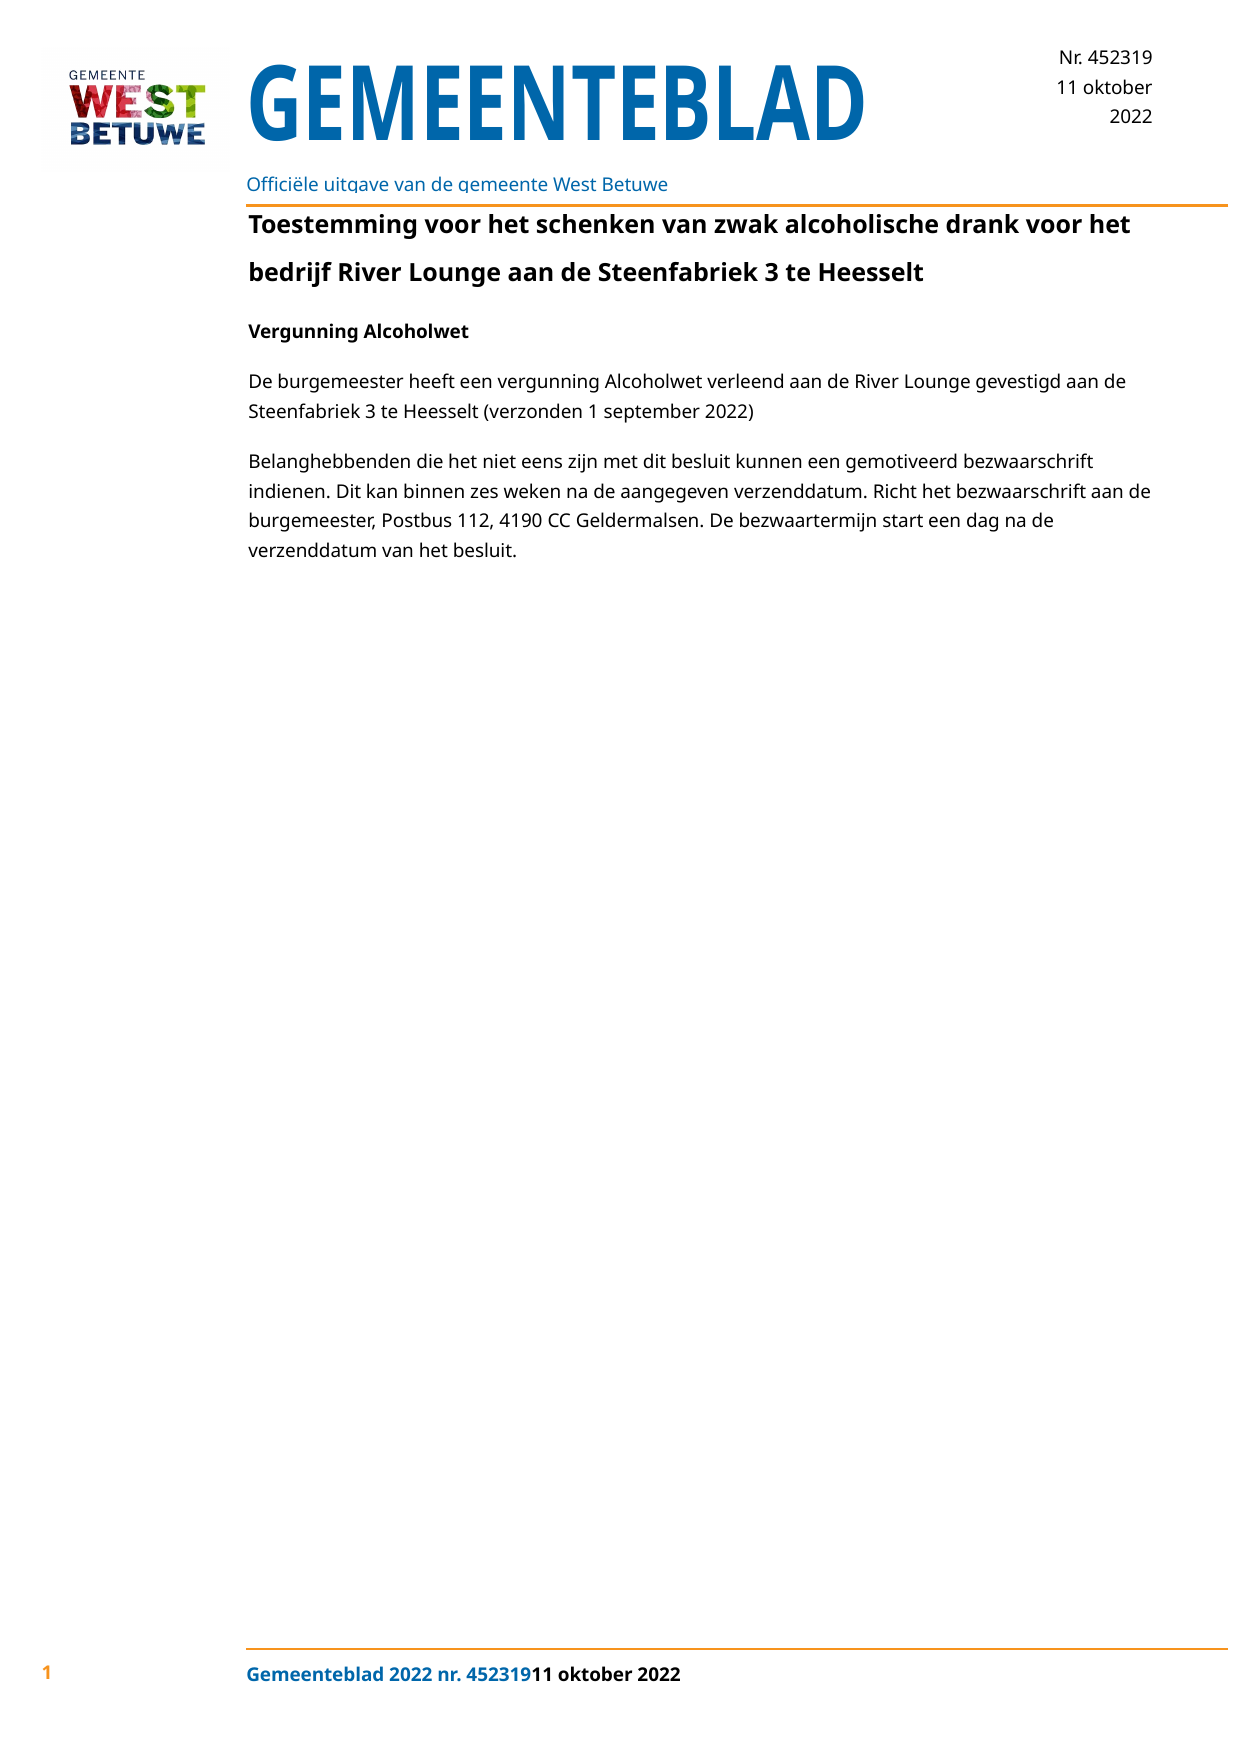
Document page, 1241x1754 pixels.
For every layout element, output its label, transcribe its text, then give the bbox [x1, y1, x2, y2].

text Belanghebbenden die het niet eens zijn met dit besluit kunnen een gemotiveerd bezwaarschrift indienen. Dit kan binnen zes weken na de aangegeven verzenddatum. Richt het bezwaarschrift aan de burgemeester, Postbus 112, 4190 CC Geldermalsen. De bezwaartermijn start een dag na de verzenddatum van het besluit. [248, 448, 1152, 563]
picture [41, 47, 231, 172]
text Toestemming voor het schenken van zwak alcoholische drank voor het bedrijf River Lounge aan de Steenfabriek 3 te Heesselt [248, 207, 1152, 288]
text De burgemeester heeft een vergunning Alcoholwet verleend aan de River Lounge gevestigd aan de Steenfabriek 3 te Heesselt (verzonden 1 september 2022) [248, 368, 1152, 424]
text Vergunning Alcoholwet [248, 318, 1152, 344]
